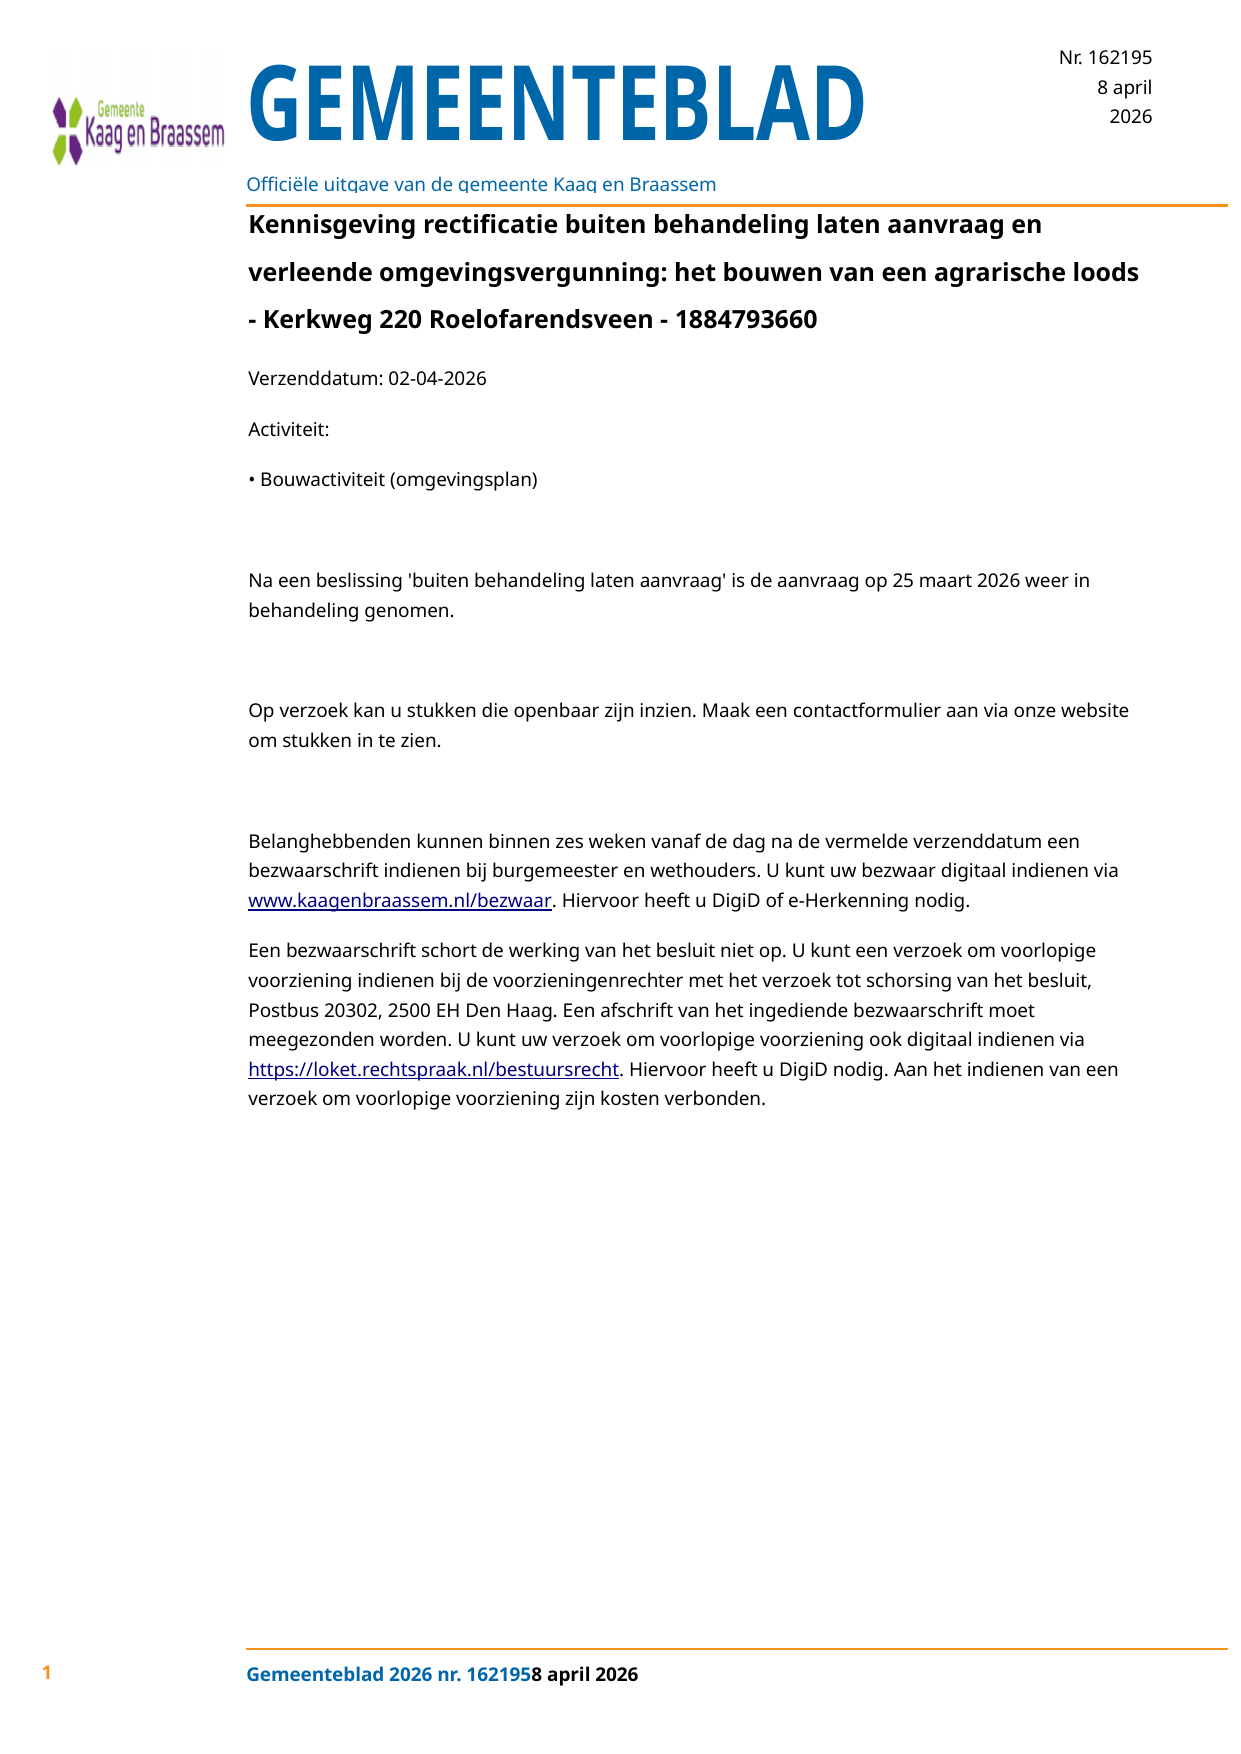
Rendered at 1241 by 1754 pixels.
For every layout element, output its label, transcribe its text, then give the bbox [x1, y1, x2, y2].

text Op verzoek kan u stukken die openbaar zijn inzien. Maak een contactformulier aan via onze website om stukken in te zien. [248, 698, 1152, 753]
text Kennisgeving rectificatie buiten behandeling laten aanvraag en verleende omgevingsvergunning: het bouwen van een agrarische loods - Kerkweg 220 Roelofarendsveen - 1884793660 [248, 207, 1152, 336]
text Activiteit: [248, 416, 1152, 442]
picture [41, 47, 231, 172]
text Belanghebbenden kunnen binnen zes weken vanaf de dag na de vermelde verzenddatum een bezwaarschrift indienen bij burgemeester en wethouders. U kunt uw bezwaar digitaal indienen via www.kaagenbraassem.nl/bezwaar. Hiervoor heeft u DigiD of e-Herkenning nodig. [248, 828, 1152, 913]
text Na een beslissing 'buiten behandeling laten aanvraag' is de aanvraag op 25 maart 2026 weer in behandeling genomen. [248, 567, 1152, 622]
text Een bezwaarschrift schort de werking van het besluit niet op. U kunt een verzoek om voorlopige voorziening indienen bij de voorzieningenrechter met het verzoek tot schorsing van het besluit, Postbus 20302, 2500 EH Den Haag. Een afschrift van het ingediende bezwaarschrift moet meegezonden worden. U kunt uw verzoek om voorlopige voorziening ook digitaal indienen via https://loket.rechtspraak.nl/bestuursrecht. Hiervoor heeft u DigiD nodig. Aan het indienen van een verzoek om voorlopige voorziening zijn kosten verbonden. [248, 938, 1152, 1111]
text • Bouwactiviteit (omgevingsplan) [248, 466, 1152, 492]
text Verzenddatum: 02-04-2026 [248, 366, 1152, 391]
